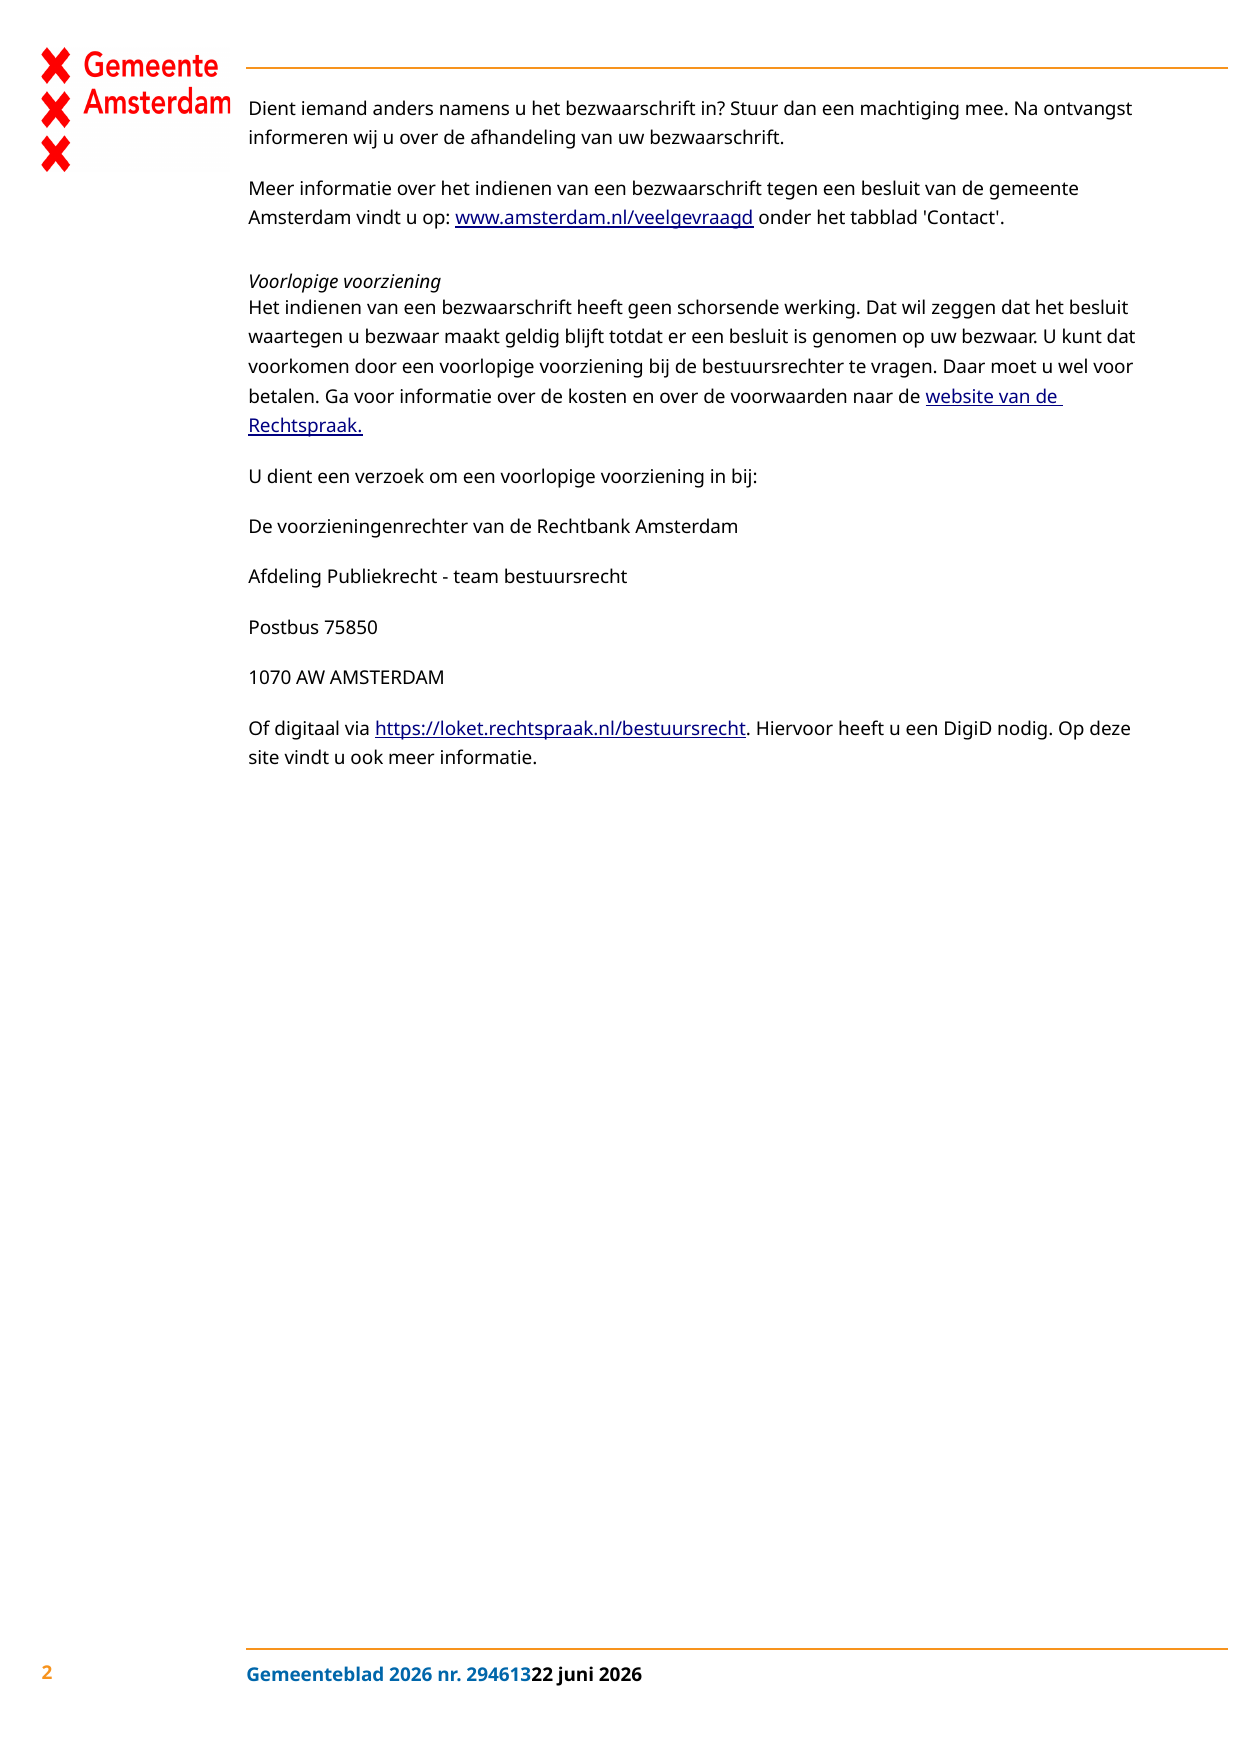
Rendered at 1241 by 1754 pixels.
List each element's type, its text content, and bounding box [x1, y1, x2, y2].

text Het indienen van een bezwaarschrift heeft geen schorsende werking. Dat wil zeggen dat het besluit waartegen u bezwaar maakt geldig blijft totdat er een besluit is genomen op uw bezwaar. U kunt dat voorkomen door een voorlopige voorziening bij de bestuursrechter te vragen. Daar moet u wel voor betalen. Ga voor informatie over de kosten en over de voorwaarden naar de website van de Rechtspraak. [248, 294, 1152, 438]
picture [41, 47, 231, 172]
text Postbus 75850 [248, 614, 1152, 640]
text U dient een verzoek om een voorlopige voorziening in bij: [248, 463, 1152, 488]
text Meer informatie over het indienen van een bezwaarschrift tegen een besluit van de gemeente Amsterdam vindt u op: www.amsterdam.nl/veelgevraagd onder het tabblad 'Contact'. [248, 175, 1152, 230]
text De voorzieningenrechter van de Rechtbank Amsterdam [248, 513, 1152, 539]
text 1070 AW AMSTERDAM [248, 664, 1152, 690]
text Dient iemand anders namens u het bezwaarschrift in? Stuur dan een machtiging mee. Na ontvangst informeren wij u over de afhandeling van uw bezwaarschrift. [248, 95, 1152, 150]
text Afdeling Publiekrecht - team bestuursrecht [248, 564, 1152, 589]
text Of digitaal via https://loket.rechtspraak.nl/bestuursrecht. Hiervoor heeft u een DigiD nodig. Op deze site vindt u ook meer informatie. [248, 715, 1152, 770]
text Voorlopige voorziening [248, 268, 1152, 294]
